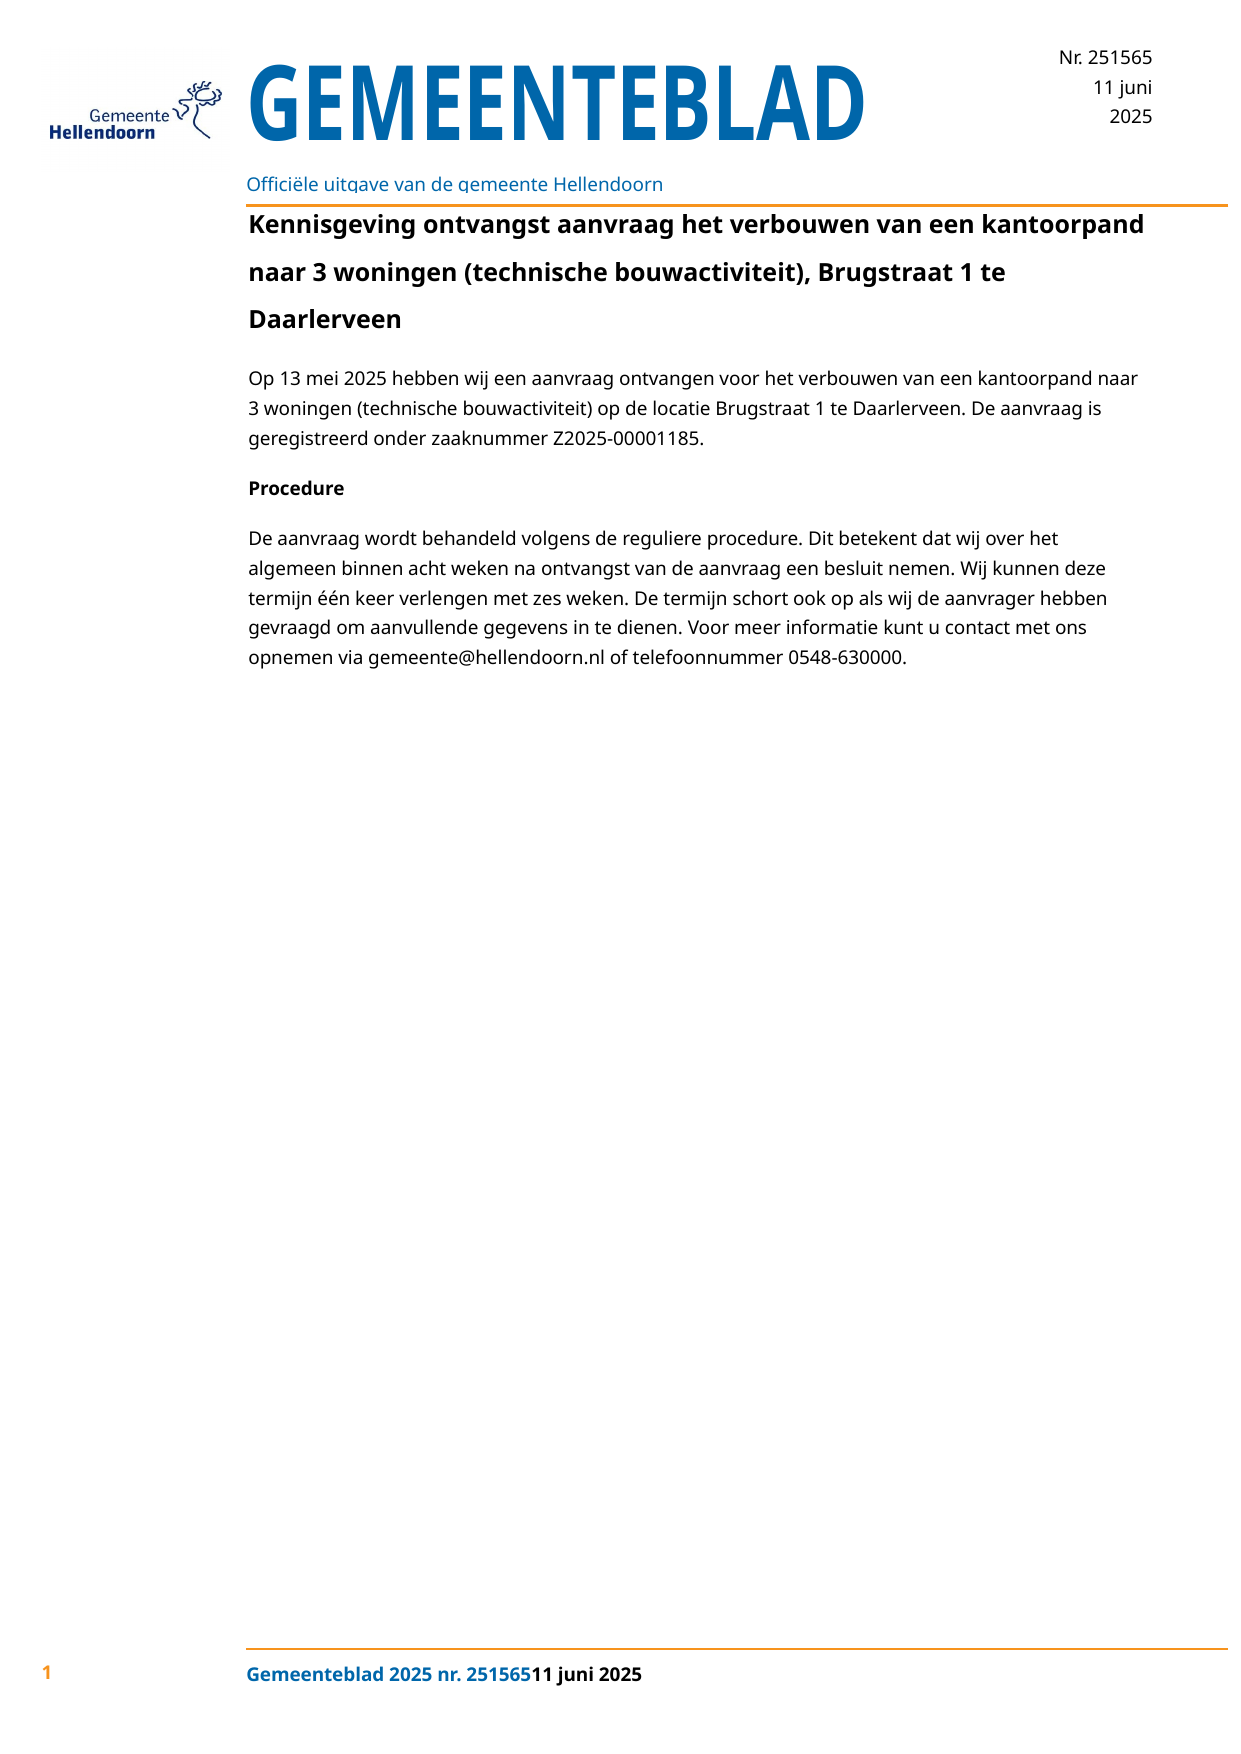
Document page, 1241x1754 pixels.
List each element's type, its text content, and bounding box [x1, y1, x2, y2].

text Procedure [248, 475, 1152, 501]
text De aanvraag wordt behandeld volgens de reguliere procedure. Dit betekent dat wij over het algemeen binnen acht weken na ontvangst van de aanvraag een besluit nemen. Wij kunnen deze termijn één keer verlengen met zes weken. De termijn schort ook op als wij de aanvrager hebben gevraagd om aanvullende gegevens in te dienen. Voor meer informatie kunt u contact met ons opnemen via gemeente@hellendoorn.nl of telefoonnummer 0548-630000. [248, 526, 1152, 669]
text Kennisgeving ontvangst aanvraag het verbouwen van een kantoorpand naar 3 woningen (technische bouwactiviteit), Brugstraat 1 te Daarlerveen [248, 207, 1152, 336]
picture [41, 47, 231, 172]
text Op 13 mei 2025 hebben wij een aanvraag ontvangen voor het verbouwen van een kantoorpand naar 3 woningen (technische bouwactiviteit) op de locatie Brugstraat 1 te Daarlerveen. De aanvraag is geregistreerd onder zaaknummer Z2025-00001185. [248, 366, 1152, 450]
